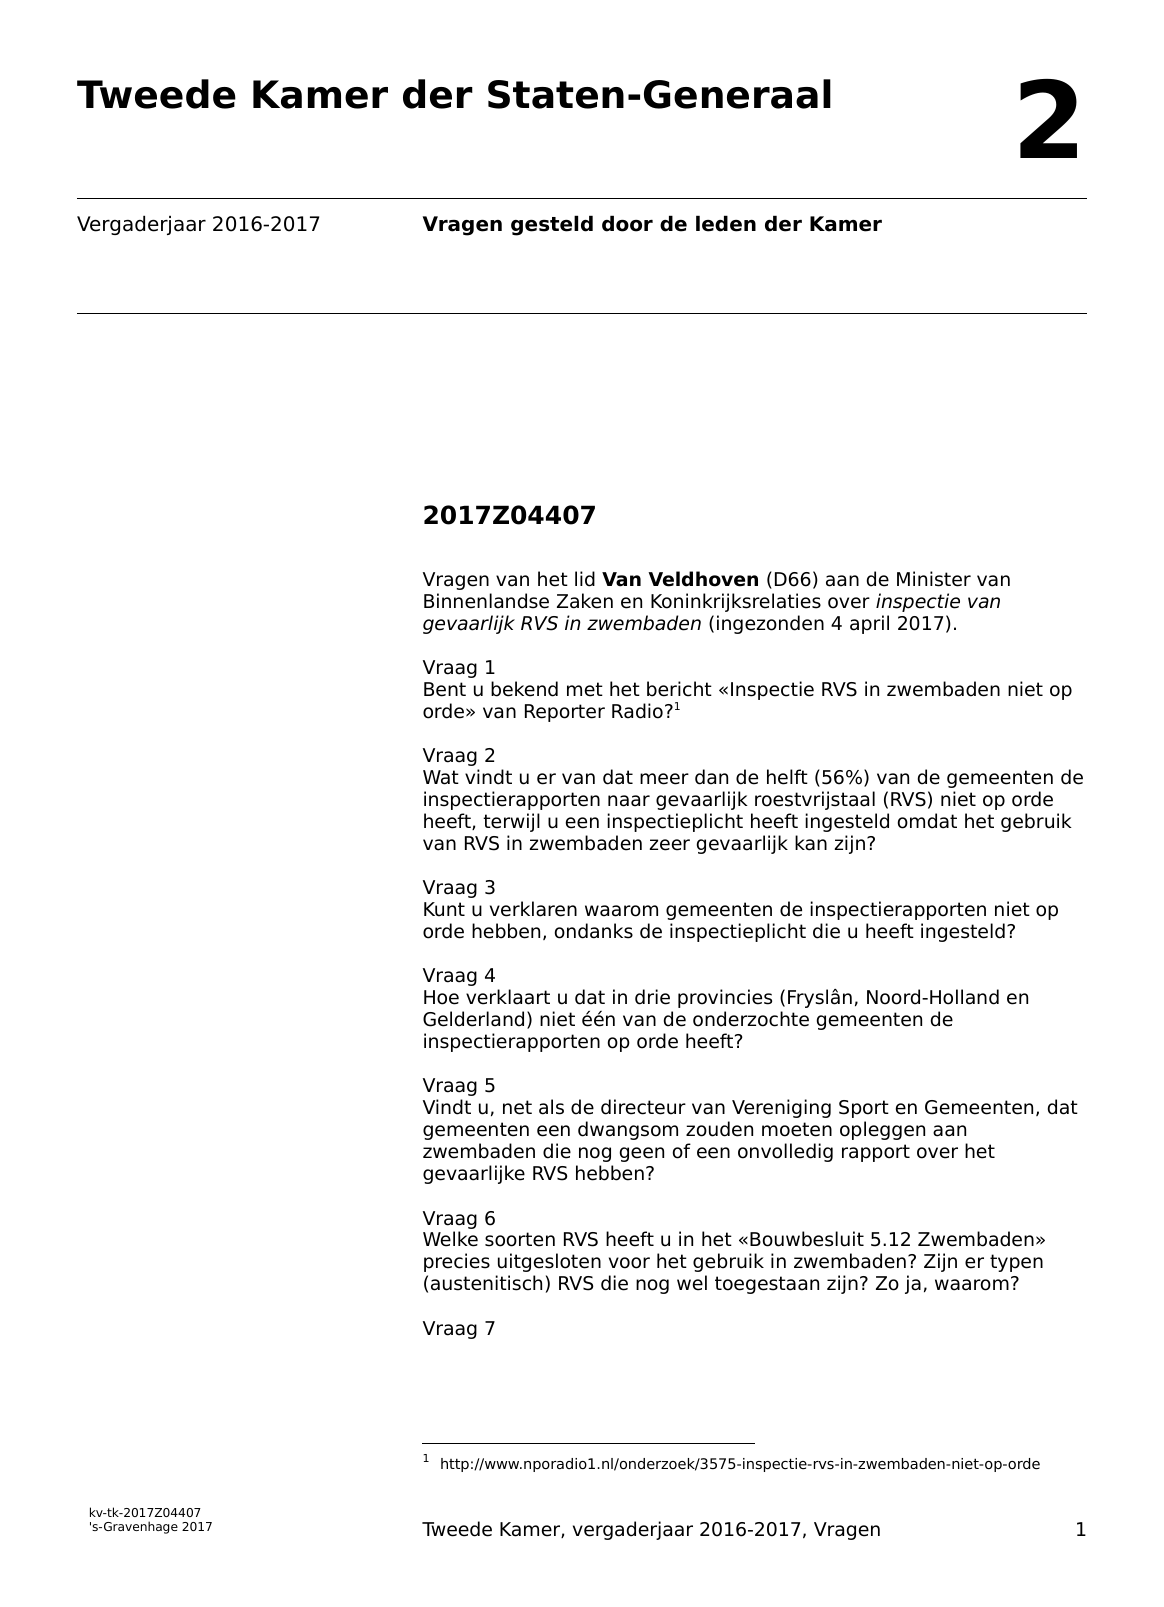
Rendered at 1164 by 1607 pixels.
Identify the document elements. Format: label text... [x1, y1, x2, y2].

table_header 2 [886, 59, 1087, 198]
text Vraag 7 [422, 1317, 1087, 1339]
text 's-Gravenhage 2017 [88, 1520, 323, 1534]
table_cell Vergaderjaar 2016-2017 [77, 199, 422, 313]
text Welke soorten RVS heeft u in het «Bouwbesluit 5.12 Zwembaden» precies uitgesloten voor het gebruik in zwembaden? Zijn er typen (austenitisch) RVS die nog wel toegestaan zijn? Zo ja, waarom? [422, 1229, 1087, 1295]
text Vindt u, net als de directeur van Vereniging Sport en Gemeenten, dat gemeenten een dwangsom zouden moeten opleggen aan zwembaden die nog geen of een onvolledig rapport over het gevaarlijke RVS hebben? [422, 1097, 1087, 1185]
text Vraag 4 [422, 965, 1087, 987]
table_cell Vragen gesteld door de leden der Kamer [422, 199, 1087, 313]
text Hoe verklaart u dat in drie provincies (Fryslân, Noord-Holland en Gelderland) niet één van de onderzochte gemeenten de inspectierapporten op orde heeft? [422, 987, 1087, 1053]
text Vraag 2 [422, 745, 1087, 767]
text Vraag 1 [422, 657, 1087, 679]
text Kunt u verklaren waarom gemeenten de inspectierapporten niet op orde hebben, ondanks de inspectieplicht die u heeft ingesteld? [422, 899, 1087, 943]
text Wat vindt u er van dat meer dan de helft (56%) van de gemeenten de inspectierapporten naar gevaarlijk roestvrijstaal (RVS) niet op orde heeft, terwijl u een inspectieplicht heeft ingesteld omdat het gebruik van RVS in zwembaden zeer gevaarlijk kan zijn? [422, 767, 1087, 855]
text kv-tk-2017Z04407 [88, 1506, 323, 1520]
text Vraag 6 [422, 1207, 1087, 1229]
text Vragen van het lid Van Veldhoven (D66) aan de Minister van Binnenlandse Zaken en Koninkrijksrelaties over inspectie van gevaarlijk RVS in zwembaden (ingezonden 4 april 2017). [422, 569, 1087, 635]
text Vraag 3 [422, 877, 1087, 899]
text 2017Z04407 [422, 501, 1087, 531]
text Vraag 5 [422, 1075, 1087, 1097]
text http://www.nporadio1.nl/onderzoek/3575-inspectie-rvs-in-zwembaden-niet-op-orde [422, 1452, 1087, 1474]
text Bent u bekend met het bericht «Inspectie RVS in zwembaden niet op orde» van Reporter Radio? [422, 679, 1087, 723]
table_header Tweede Kamer der Staten-Generaal [77, 59, 886, 198]
